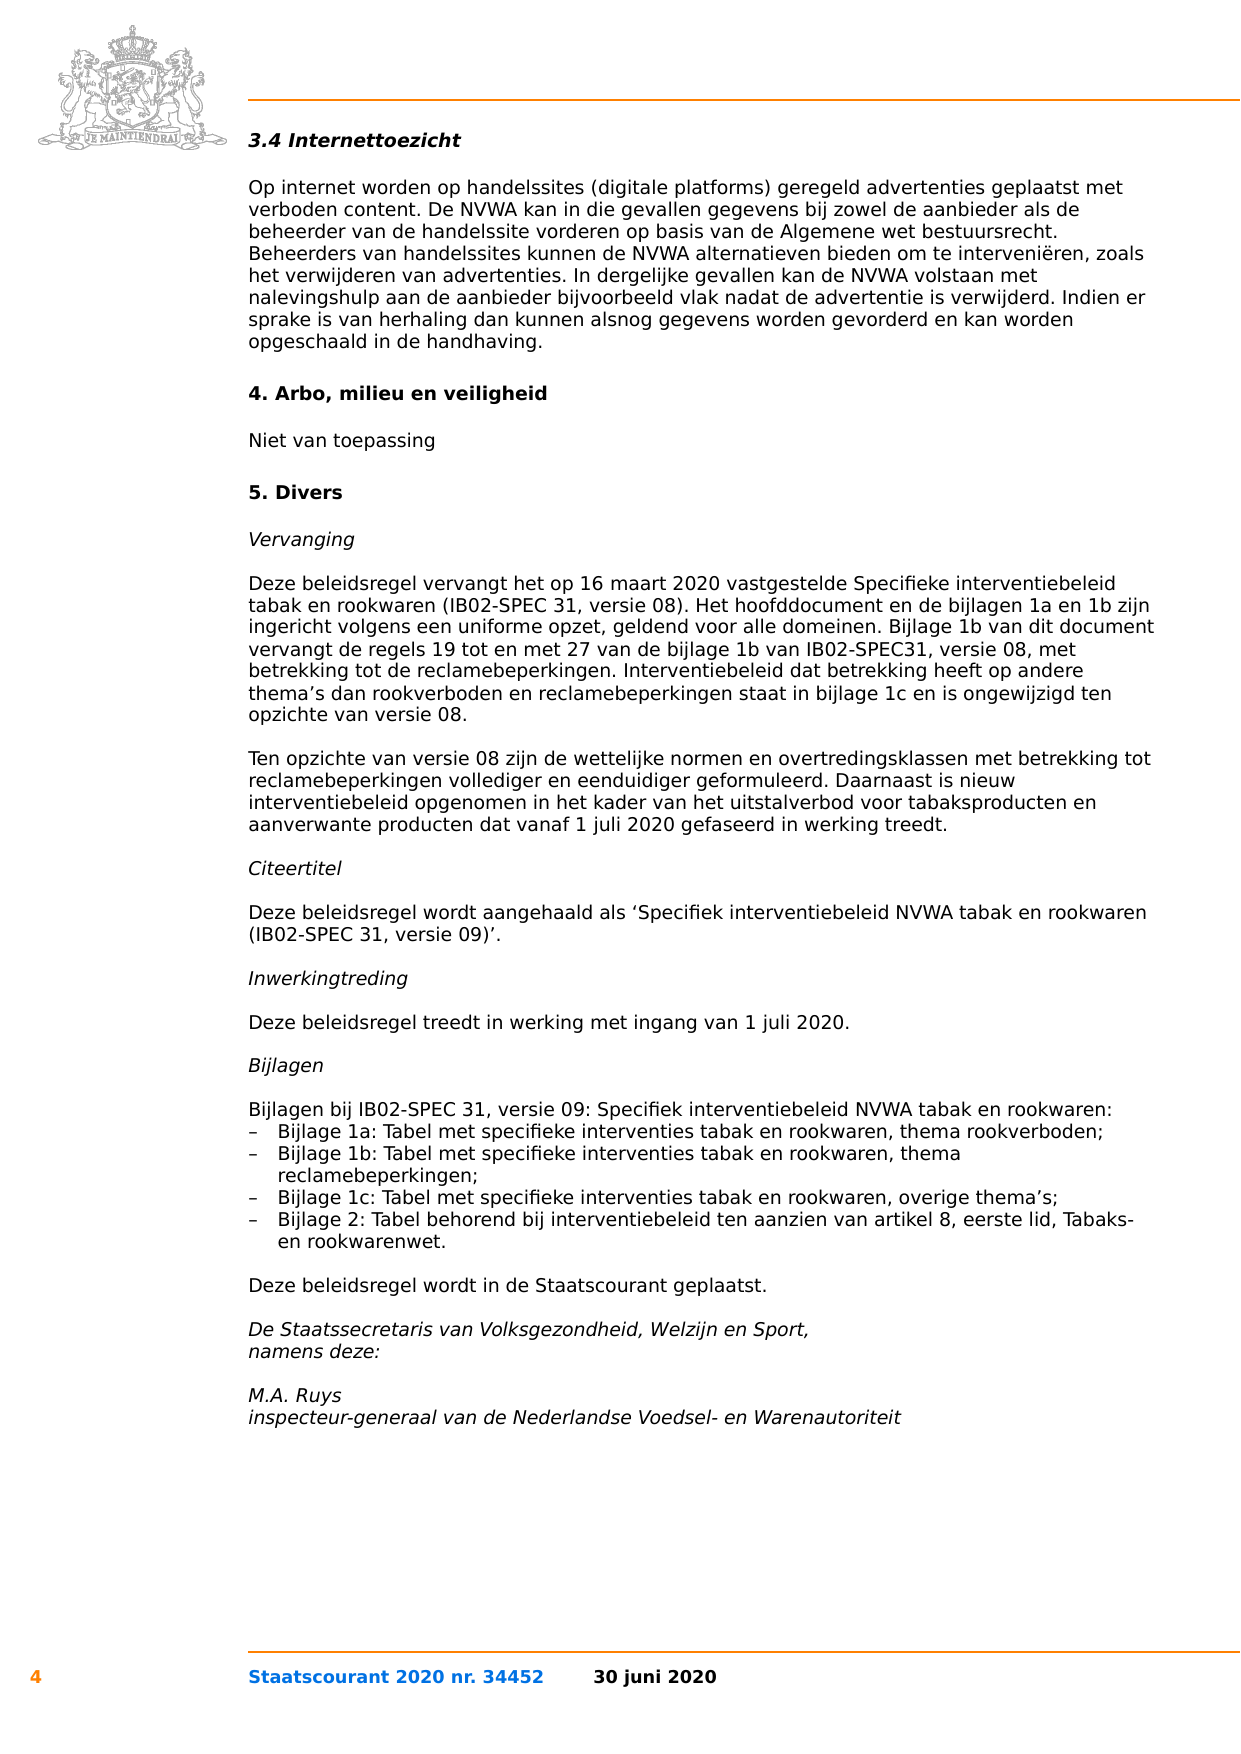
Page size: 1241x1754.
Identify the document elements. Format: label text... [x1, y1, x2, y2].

text – Bijlage 1a: Tabel met specifieke interventies tabak en rookwaren, thema rookverboden; [248, 1121, 1163, 1143]
subtitle Bijlagen [248, 1055, 1163, 1077]
text Deze beleidsregel vervangt het op 16 maart 2020 vastgestelde Specifieke interventiebeleid tabak en rookwaren (IB02-SPEC 31, versie 08). Het hoofddocument en de bijlagen 1a en 1b zijn ingericht volgens een uniforme opzet, geldend voor alle domeinen. Bijlage 1b van dit document vervangt de regels 19 tot en met 27 van de bijlage 1b van IB02-SPEC31, versie 08, met betrekking tot de reclamebeperkingen. Interventiebeleid dat betrekking heeft op andere thema’s dan rookverboden en reclamebeperkingen staat in bijlage 1c en is ongewijzigd ten opzichte van versie 08. [248, 572, 1163, 726]
subtitle 5. Divers [248, 482, 1163, 504]
text Deze beleidsregel treedt in werking met ingang van 1 juli 2020. [248, 1012, 1163, 1033]
text De Staatssecretaris van Volksgezondheid, Welzijn en Sport, namens deze: M.A. Ruys inspecteur-generaal van de Nederlandse Voedsel- en Warenautoriteit [248, 1319, 1163, 1429]
subtitle Vervanging [248, 529, 1163, 551]
text Ten opzichte van versie 08 zijn de wettelijke normen en overtredingsklassen met betrekking tot reclamebeperkingen vollediger en eenduidiger geformuleerd. Daarnaast is nieuw interventiebeleid opgenomen in het kader van het uitstalverbod voor tabaksproducten en aanverwante producten dat vanaf 1 juli 2020 gefaseerd in werking treedt. [248, 748, 1163, 836]
subtitle Inwerkingtreding [248, 968, 1163, 990]
text Bijlagen bij IB02-SPEC 31, versie 09: Specifiek interventiebeleid NVWA tabak en rookwaren: [248, 1099, 1163, 1121]
subtitle 3.4 Internettoezicht [248, 130, 1163, 152]
picture [38, 25, 227, 150]
text Deze beleidsregel wordt in de Staatscourant geplaatst. [248, 1275, 1163, 1297]
text – Bijlage 1c: Tabel met specifieke interventies tabak en rookwaren, overige thema’s; [248, 1187, 1163, 1209]
subtitle Citeertitel [248, 858, 1163, 880]
text Deze beleidsregel wordt aangehaald als ‘Specifiek interventiebeleid NVWA tabak en rookwaren (IB02-SPEC 31, versie 09)’. [248, 902, 1163, 946]
subtitle 4. Arbo, milieu en veiligheid [248, 383, 1163, 405]
text – Bijlage 1b: Tabel met specifieke interventies tabak en rookwaren, thema reclamebeperkingen; [248, 1143, 1163, 1187]
text Op internet worden op handelssites (digitale platforms) geregeld advertenties geplaatst met verboden content. De NVWA kan in die gevallen gegevens bij zowel de aanbieder als de beheerder van de handelssite vorderen op basis van de Algemene wet bestuursrecht. Beheerders van handelssites kunnen de NVWA alternatieven bieden om te interveniëren, zoals het verwijderen van advertenties. In dergelijke gevallen kan de NVWA volstaan met nalevingshulp aan de aanbieder bijvoorbeeld vlak nadat de advertentie is verwijderd. Indien er sprake is van herhaling dan kunnen alsnog gegevens worden gevorderd en kan worden opgeschaald in de handhaving. [248, 177, 1163, 353]
text – Bijlage 2: Tabel behorend bij interventiebeleid ten aanzien van artikel 8, eerste lid, Tabaks- en rookwarenwet. [248, 1209, 1163, 1253]
text Niet van toepassing [248, 430, 1163, 452]
